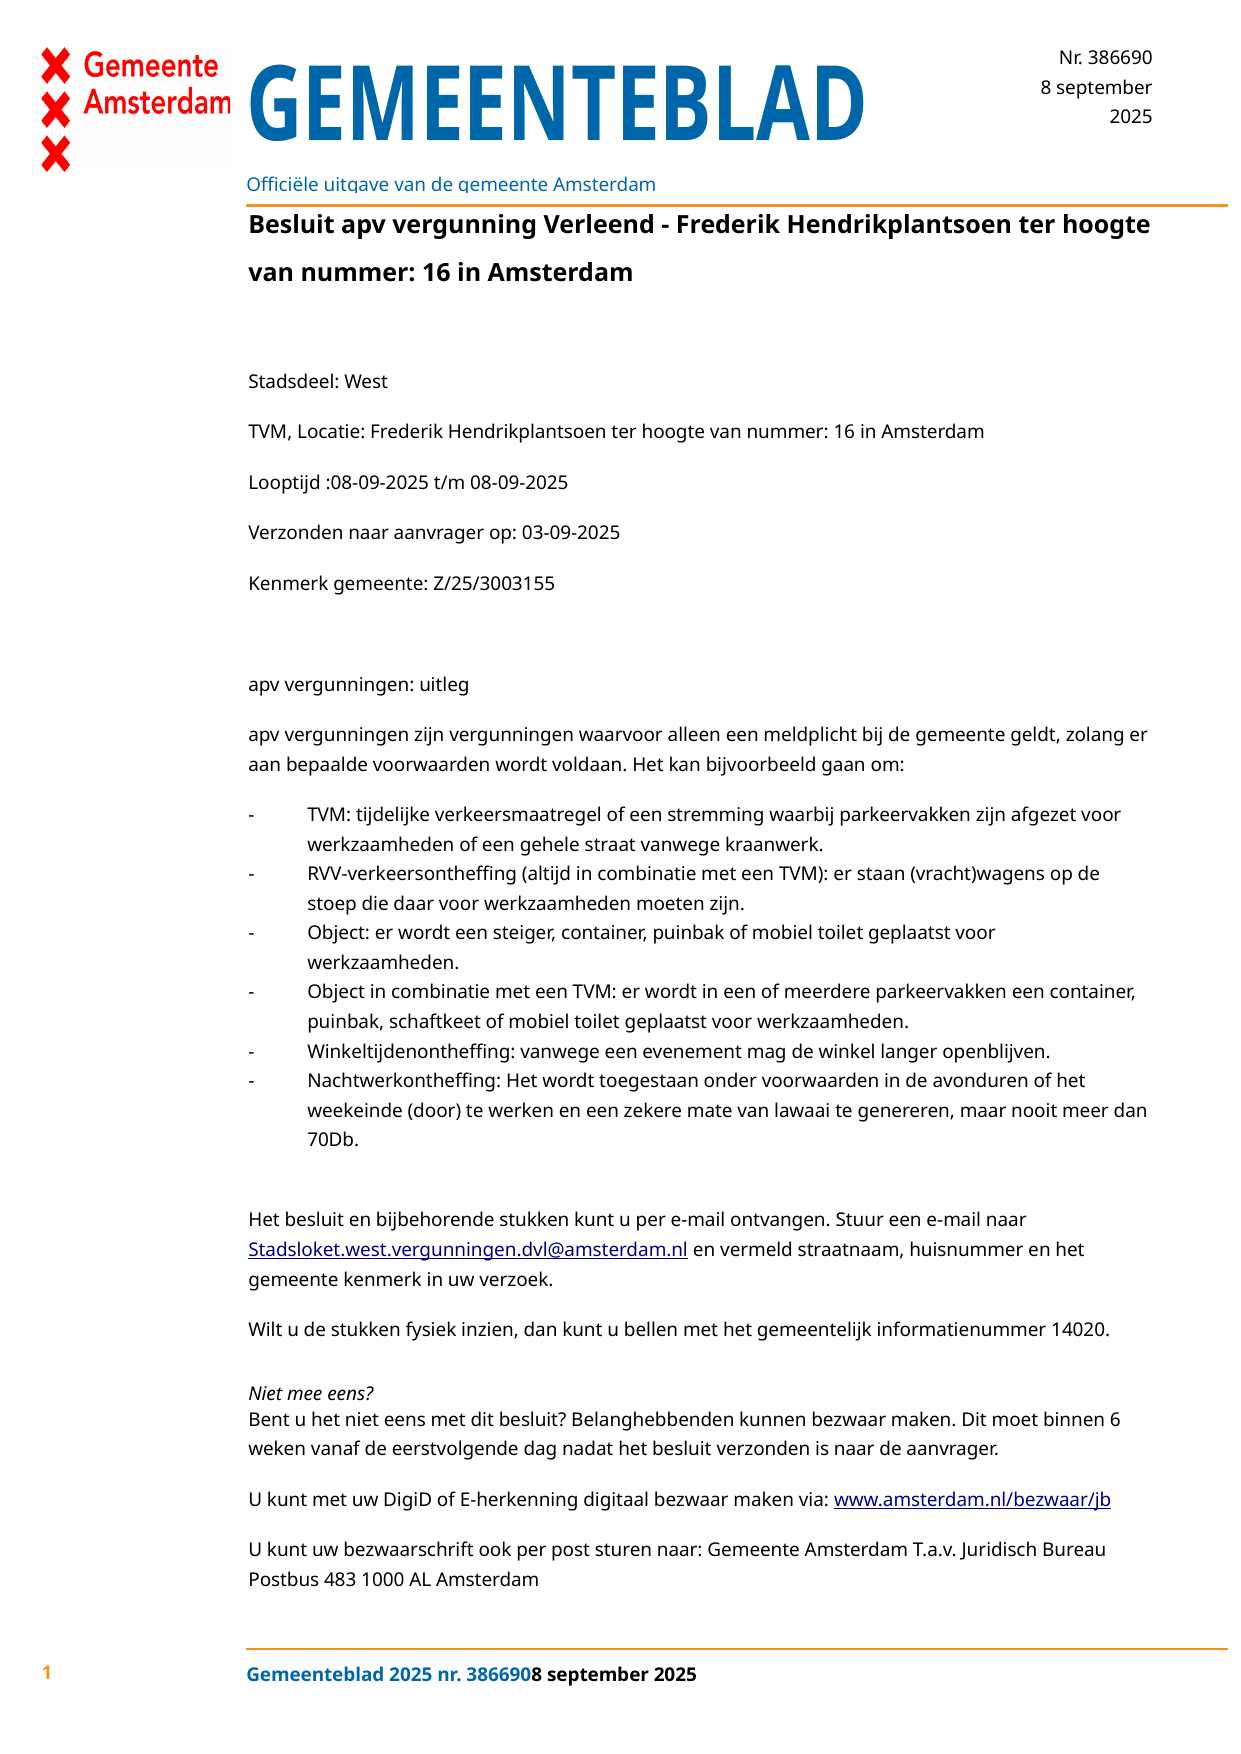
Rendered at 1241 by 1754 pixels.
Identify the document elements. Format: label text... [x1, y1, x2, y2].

list RVV-verkeersontheffing (altijd in combinatie met een TVM): er staan (vracht)wagens op de stoep die daar voor werkzaamheden moeten zijn. [248, 860, 1152, 916]
list Object: er wordt een steiger, container, puinbak of mobiel toilet geplaatst voor werkzaamheden. [248, 919, 1152, 975]
text Het besluit en bijbehorende stukken kunt u per e-mail ontvangen. Stuur een e-mail naar Stadsloket.west.vergunningen.dvl@amsterdam.nl en vermeld straatnaam, huisnummer en het gemeente kenmerk in uw verzoek. [248, 1207, 1152, 1292]
picture [41, 47, 231, 172]
list Object in combinatie met een TVM: er wordt in een of meerdere parkeervakken een container, puinbak, schaftkeet of mobiel toilet geplaatst voor werkzaamheden. [248, 979, 1152, 1034]
list Winkeltijdenontheffing: vanwege een evenement mag de winkel langer openblijven. [248, 1038, 1152, 1064]
text Stadsdeel: West [248, 368, 1152, 394]
text Besluit apv vergunning Verleend - Frederik Hendrikplantsoen ter hoogte van nummer: 16 in Amsterdam [248, 207, 1152, 288]
text Wilt u de stukken fysiek inzien, dan kunt u bellen met het gemeentelijk informatienummer 14020. [248, 1316, 1152, 1342]
text U kunt uw bezwaarschrift ook per post sturen naar: Gemeente Amsterdam T.a.v. Juridisch Bureau Postbus 483 1000 AL Amsterdam [248, 1536, 1152, 1592]
text TVM, Locatie: Frederik Hendrikplantsoen ter hoogte van nummer: 16 in Amsterdam [248, 419, 1152, 444]
text apv vergunningen zijn vergunningen waarvoor alleen een meldplicht bij de gemeente geldt, zolang er aan bepaalde voorwaarden wordt voldaan. Het kan bijvoorbeeld gaan om: [248, 721, 1152, 777]
list Nachtwerkontheffing: Het wordt toegestaan onder voorwaarden in de avonduren of het weekeinde (door) te werken en een zekere mate van lawaai te genereren, maar nooit meer dan 70Db. [248, 1067, 1152, 1152]
text Bent u het niet eens met dit besluit? Belanghebbenden kunnen bezwaar maken. Dit moet binnen 6 weken vanaf de eerstvolgende dag nadat het besluit verzonden is naar de aanvrager. [248, 1406, 1152, 1461]
text Kenmerk gemeente: Z/25/3003155 [248, 570, 1152, 596]
text U kunt met uw DigiD of E-herkenning digitaal bezwaar maken via: www.amsterdam.nl/bezwaar/jb [248, 1486, 1152, 1512]
list TVM: tijdelijke verkeersmaatregel of een stremming waarbij parkeervakken zijn afgezet voor werkzaamheden of een gehele straat vanwege kraanwerk. [248, 801, 1152, 857]
text Niet mee eens? [248, 1380, 1152, 1406]
text Looptijd :08-09-2025 t/m 08-09-2025 [248, 469, 1152, 495]
text apv vergunningen: uitleg [248, 671, 1152, 697]
text Verzonden naar aanvrager op: 03-09-2025 [248, 519, 1152, 545]
